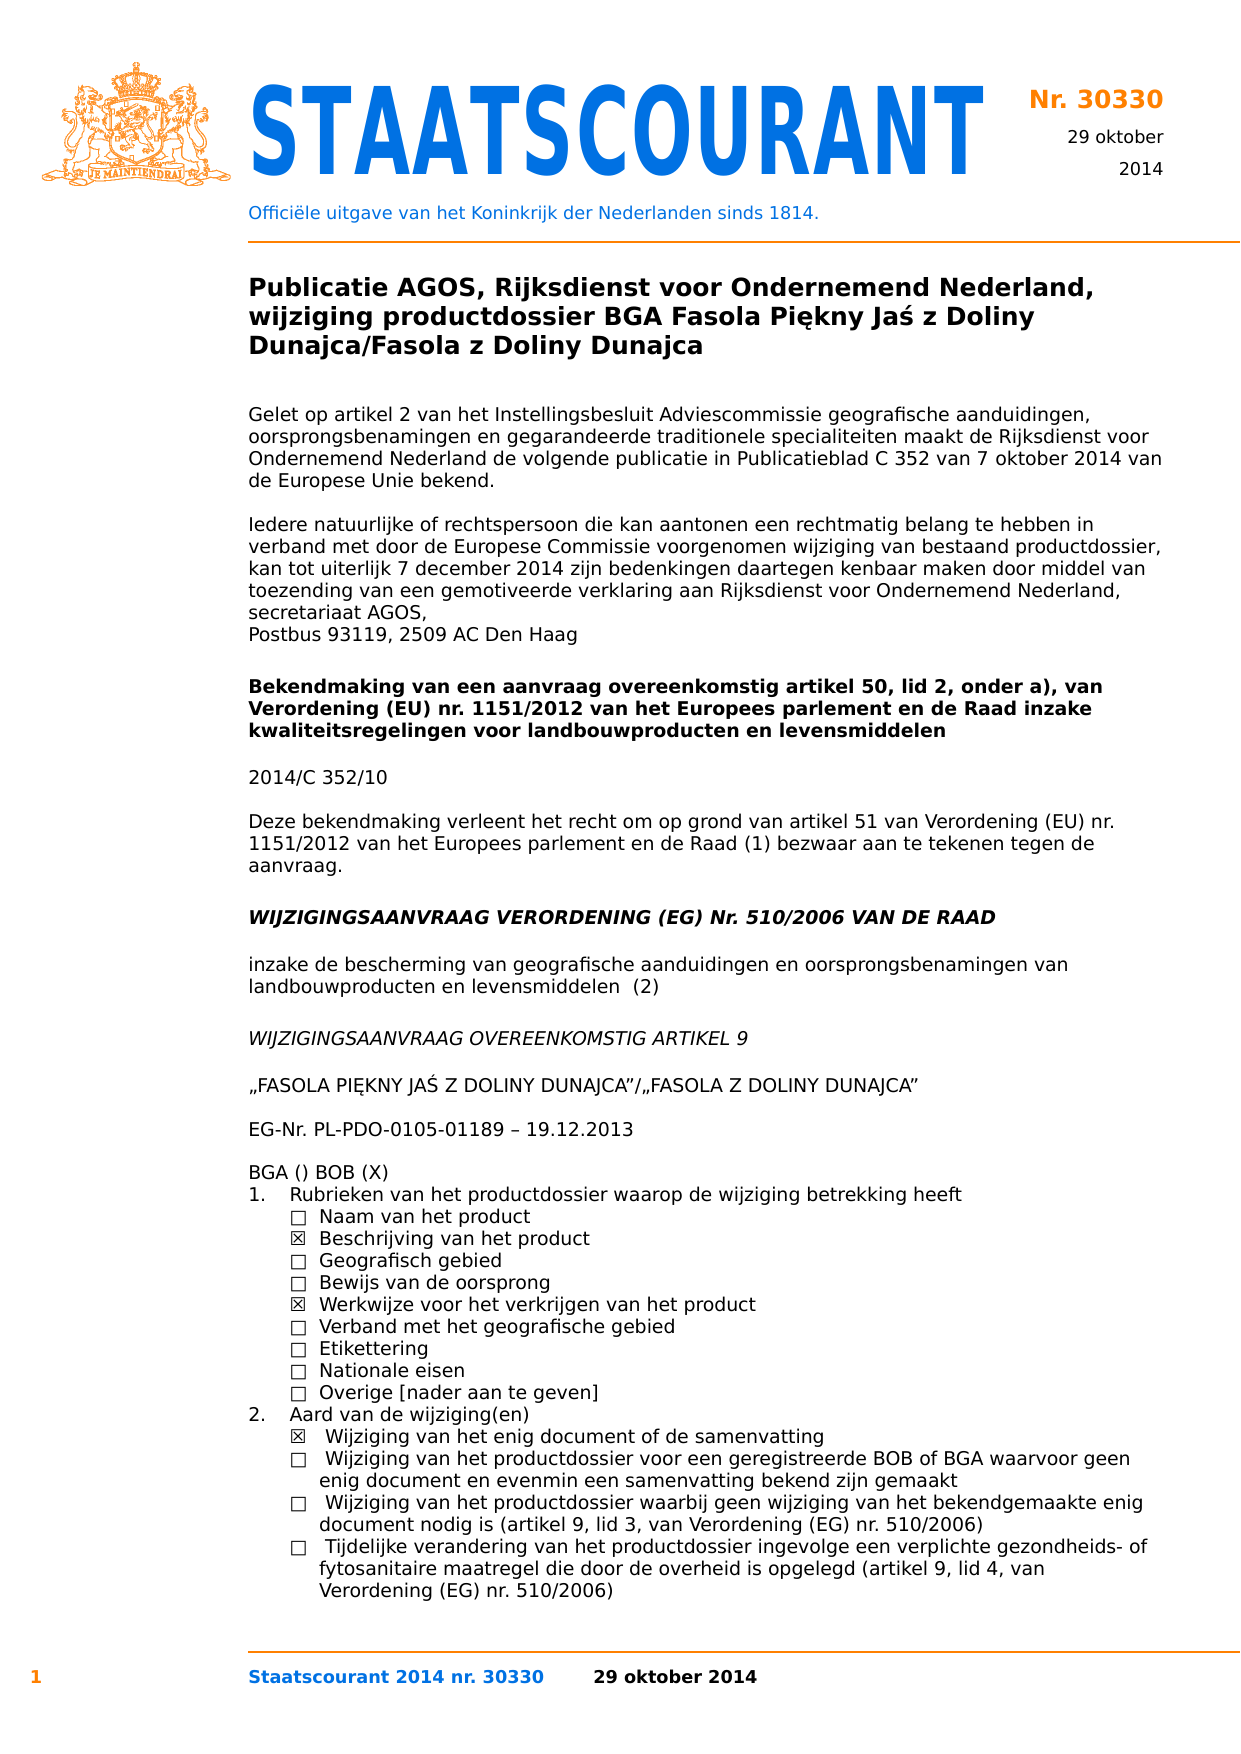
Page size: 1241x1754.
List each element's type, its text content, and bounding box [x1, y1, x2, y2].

text Gelet op artikel 2 van het Instellingsbesluit Adviescommissie geografische aanduidingen, oorsprongsbenamingen en gegarandeerde traditionele specialiteiten maakt de Rijksdienst voor Ondernemend Nederland de volgende publicatie in Publicatieblad C 352 van 7 oktober 2014 van de Europese Unie bekend. [248, 404, 1163, 492]
text 2014/C 352/10 [248, 767, 1163, 789]
text inzake de bescherming van geografische aanduidingen en oorsprongsbenamingen van landbouwproducten en levensmiddelen (2) [248, 954, 1163, 998]
text □ Overige [nader aan te geven] [289, 1382, 1163, 1404]
text 2. Aard van de wijziging(en) [248, 1404, 1163, 1426]
text □ Naam van het product [289, 1206, 1163, 1228]
text □ Wijziging van het productdossier voor een geregistreerde BOB of BGA waarvoor geen enig document en evenmin een samenvatting bekend zijn gemaakt [289, 1448, 1163, 1492]
text 1. Rubrieken van het productdossier waarop de wijziging betrekking heeft [248, 1184, 1163, 1206]
text □ Tijdelijke verandering van het productdossier ingevolge een verplichte gezondheids- of fytosanitaire maatregel die door de overheid is opgelegd (artikel 9, lid 4, van Verordening (EG) nr. 510/2006) [289, 1536, 1163, 1602]
table_cell 29 oktober [998, 121, 1240, 153]
text Deze bekendmaking verleent het recht om op grond van artikel 51 van Verordening (EU) nr. 1151/2012 van het Europees parlement en de Raad (1) bezwaar aan te tekenen tegen de aanvraag. [248, 811, 1163, 877]
text „FASOLA PIĘKNY JAŚ Z DOLINY DUNAJCA”/„FASOLA Z DOLINY DUNAJCA” [248, 1074, 1163, 1097]
text ☒ Werkwijze voor het verkrijgen van het product [289, 1294, 1163, 1316]
text □ Bewijs van de oorsprong [289, 1272, 1163, 1294]
table_cell Officiële uitgave van het Koninkrijk der Nederlanden sinds 1814. [248, 203, 1240, 241]
subtitle WIJZIGINGSAANVRAAG OVEREENKOMSTIG ARTIKEL 9 [248, 1028, 1163, 1049]
text Postbus 93119, 2509 AC Den Haag [248, 624, 1163, 646]
text ☒ Beschrijving van het product [289, 1228, 1163, 1250]
text □ Etikettering [289, 1338, 1163, 1360]
text □ Verband met het geografische gebied [289, 1316, 1163, 1338]
picture [41, 62, 231, 186]
text □ Geografisch gebied [289, 1250, 1163, 1272]
table_header [25, 62, 248, 241]
table_header Nr. 30330 [998, 62, 1240, 121]
text BGA () BOB (X) [248, 1162, 1163, 1184]
subtitle Publicatie AGOS, Rijksdienst voor Ondernemend Nederland, wijziging productdossier BGA Fasola Piękny Jaś z Doliny Dunajca/Fasola z Doliny Dunajca [248, 273, 1163, 361]
text Iedere natuurlijke of rechtspersoon die kan aantonen een rechtmatig belang te hebben in verband met door de Europese Commissie voorgenomen wijziging van bestaand productdossier, kan tot uiterlijk 7 december 2014 zijn bedenkingen daartegen kenbaar maken door middel van toezending van een gemotiveerde verklaring aan Rijksdienst voor Ondernemend Nederland, secretariaat AGOS, [248, 514, 1163, 624]
text ☒ Wijziging van het enig document of de samenvatting [289, 1426, 1163, 1448]
table_cell 2014 [998, 153, 1240, 203]
text □ Nationale eisen [289, 1360, 1163, 1382]
subtitle Bekendmaking van een aanvraag overeenkomstig artikel 50, lid 2, onder a), van Verordening (EU) nr. 1151/2012 van het Europees parlement en de Raad inzake kwaliteitsregelingen voor landbouwproducten en levensmiddelen [248, 676, 1163, 742]
table_header STAATSCOURANT [248, 62, 998, 203]
text □ Wijziging van het productdossier waarbij geen wijziging van het bekendgemaakte enig document nodig is (artikel 9, lid 3, van Verordening (EG) nr. 510/2006) [289, 1492, 1163, 1536]
text EG-Nr. PL-PDO-0105-01189 – 19.12.2013 [248, 1118, 1163, 1140]
subtitle WIJZIGINGSAANVRAAG VERORDENING (EG) Nr. 510/2006 VAN DE RAAD [248, 907, 1163, 929]
